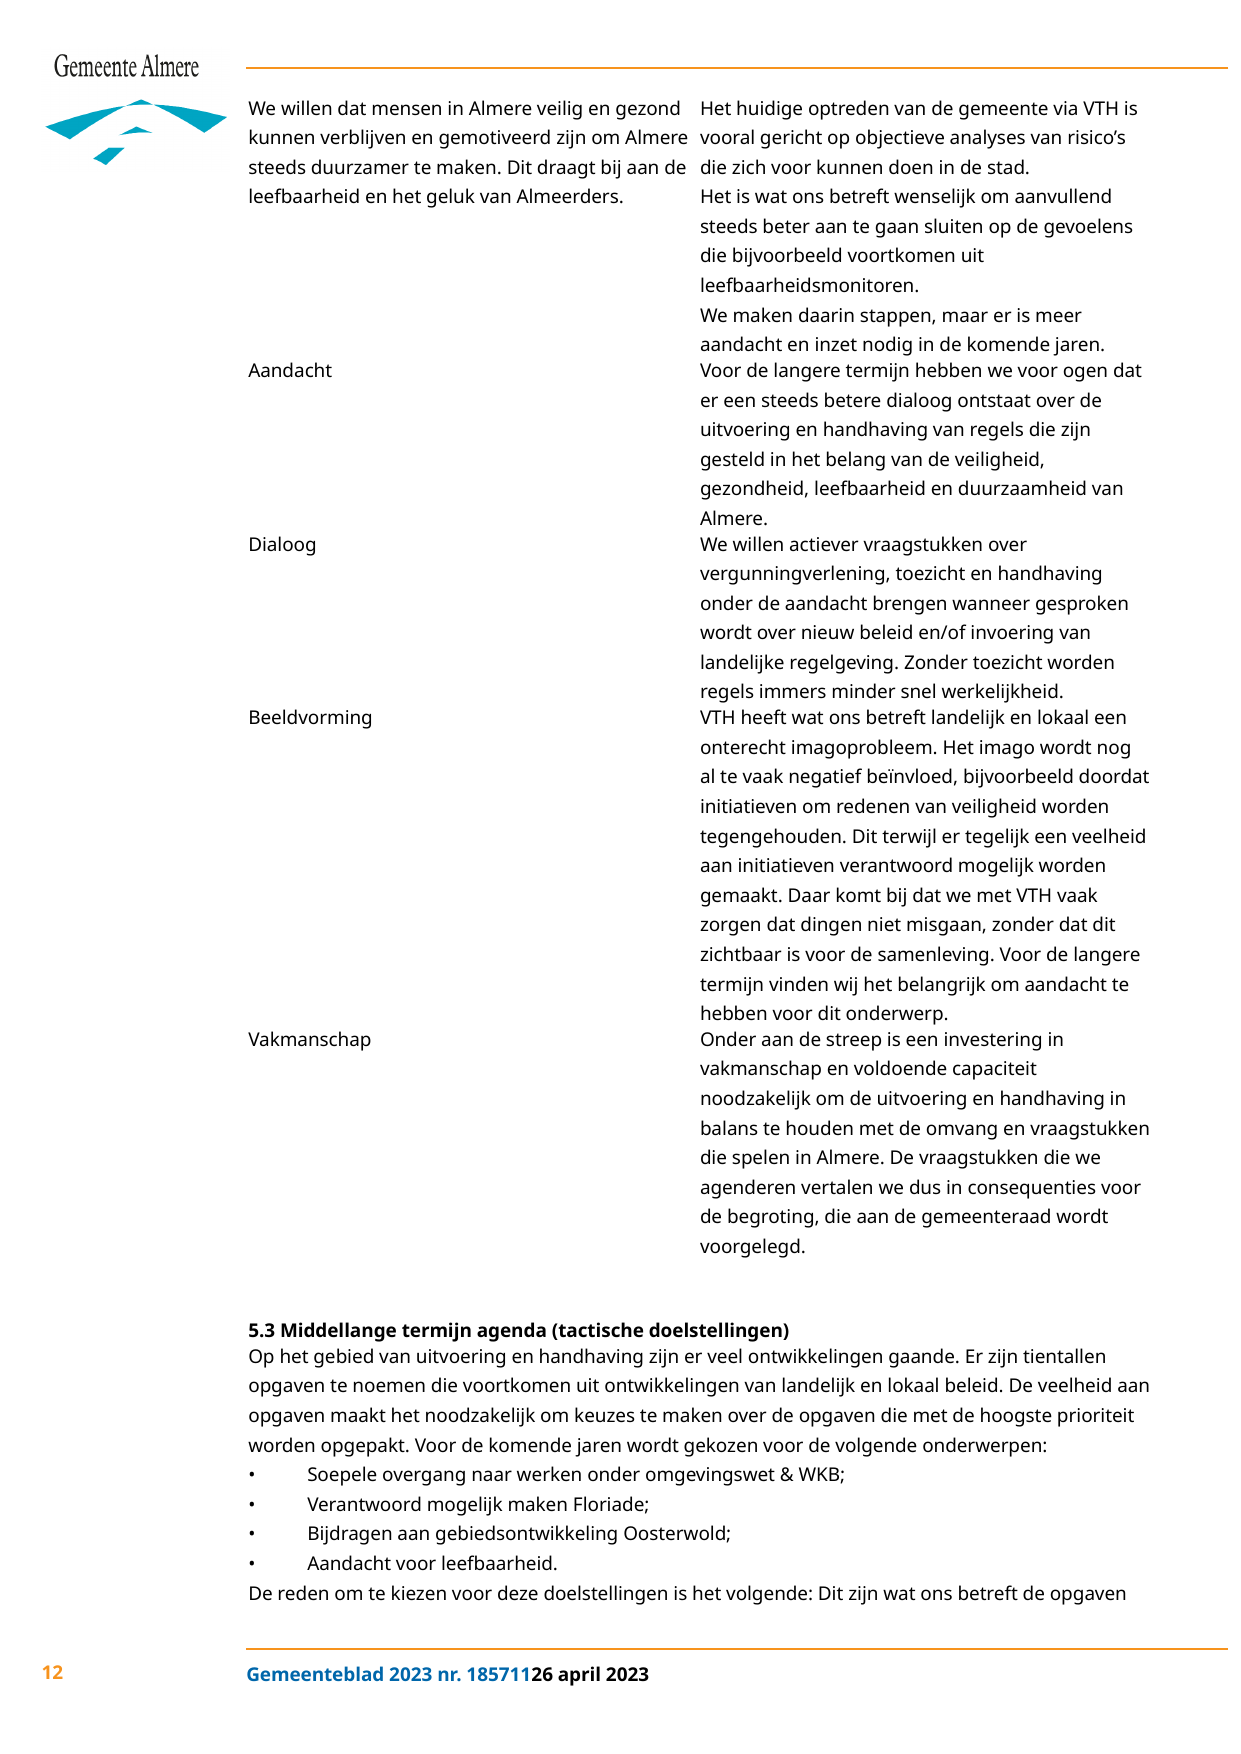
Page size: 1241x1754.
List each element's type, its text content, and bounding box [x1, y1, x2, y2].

table_cell Aandacht [248, 357, 700, 531]
table_cell VTH heeft wat ons betreft landelijk en lokaal een onterecht imagoprobleem. Het imago wordt nog al te vaak negatief beïnvloed, bijvoorbeeld doordat initiatieven om redenen van veiligheid worden tegengehouden. Dit terwijl er tegelijk een veelheid aan initiatieven verantwoord mogelijk worden gemaakt. Daar komt bij dat we met VTH vaak zorgen dat dingen niet misgaan, zonder dat dit zichtbaar is voor de samenleving. Voor de langere termijn vinden wij het belangrijk om aandacht te hebben voor dit onderwerp. [700, 705, 1152, 1026]
list Aandacht voor leefbaarheid. [248, 1550, 1152, 1576]
table_cell Vakmanschap [248, 1026, 700, 1259]
text De reden om te kiezen voor deze doelstellingen is het volgende: Dit zijn wat ons betreft de opgaven [248, 1580, 1152, 1606]
table_cell Dialoog [248, 531, 700, 704]
table_cell Het huidige optreden van de gemeente via VTH is vooral gericht op objectieve analyses van risico’s die zich voor kunnen doen in de stad. Het is wat ons betreft wenselijk om aanvullend steeds beter aan te gaan sluiten op de gevoelens die bijvoorbeeld voortkomen uit leefbaarheidsmonitoren. We maken daarin stappen, maar er is meer aandacht en inzet nodig in de komende jaren. [700, 95, 1152, 357]
table_cell Voor de langere termijn hebben we voor ogen dat er een steeds betere dialoog ontstaat over de uitvoering en handhaving van regels die zijn gesteld in het belang van de veiligheid, gezondheid, leefbaarheid en duurzaamheid van Almere. [700, 357, 1152, 531]
table_cell [700, 1259, 1152, 1284]
table_cell Onder aan de streep is een investering in vakmanschap en voldoende capaciteit noodzakelijk om de uitvoering en handhaving in balans te houden met de omvang en vraagstukken die spelen in Almere. De vraagstukken die we agenderen vertalen we dus in consequenties voor de begroting, die aan de gemeenteraad wordt voorgelegd. [700, 1026, 1152, 1259]
table_cell Beeldvorming [248, 705, 700, 1026]
table_cell [248, 1259, 700, 1284]
list Verantwoord mogelijk maken Floriade; [248, 1491, 1152, 1517]
text Op het gebied van uitvoering en handhaving zijn er veel ontwikkelingen gaande. Er zijn tientallen opgaven te noemen die voortkomen uit ontwikkelingen van landelijk en lokaal beleid. De veelheid aan opgaven maakt het noodzakelijk om keuzes te maken over de opgaven die met de hoogste prioriteit worden opgepakt. Voor de komende jaren wordt gekozen voor de volgende onderwerpen: [248, 1343, 1152, 1458]
list Bijdragen aan gebiedsontwikkeling Oosterwold; [248, 1521, 1152, 1546]
list Soepele overgang naar werken onder omgevingswet & WKB; [248, 1461, 1152, 1487]
table_cell We willen dat mensen in Almere veilig en gezond kunnen verblijven en gemotiveerd zijn om Almere steeds duurzamer te maken. Dit draagt bij aan de leefbaarheid en het geluk van Almeerders. [248, 95, 700, 357]
table_cell We willen actiever vraagstukken over vergunningverlening, toezicht en handhaving onder de aandacht brengen wanneer gesproken wordt over nieuw beleid en/of invoering van landelijke regelgeving. Zonder toezicht worden regels immers minder snel werkelijkheid. [700, 531, 1152, 704]
text 5.3 Middellange termijn agenda (tactische doelstellingen) [248, 1317, 1152, 1343]
picture [41, 47, 231, 172]
